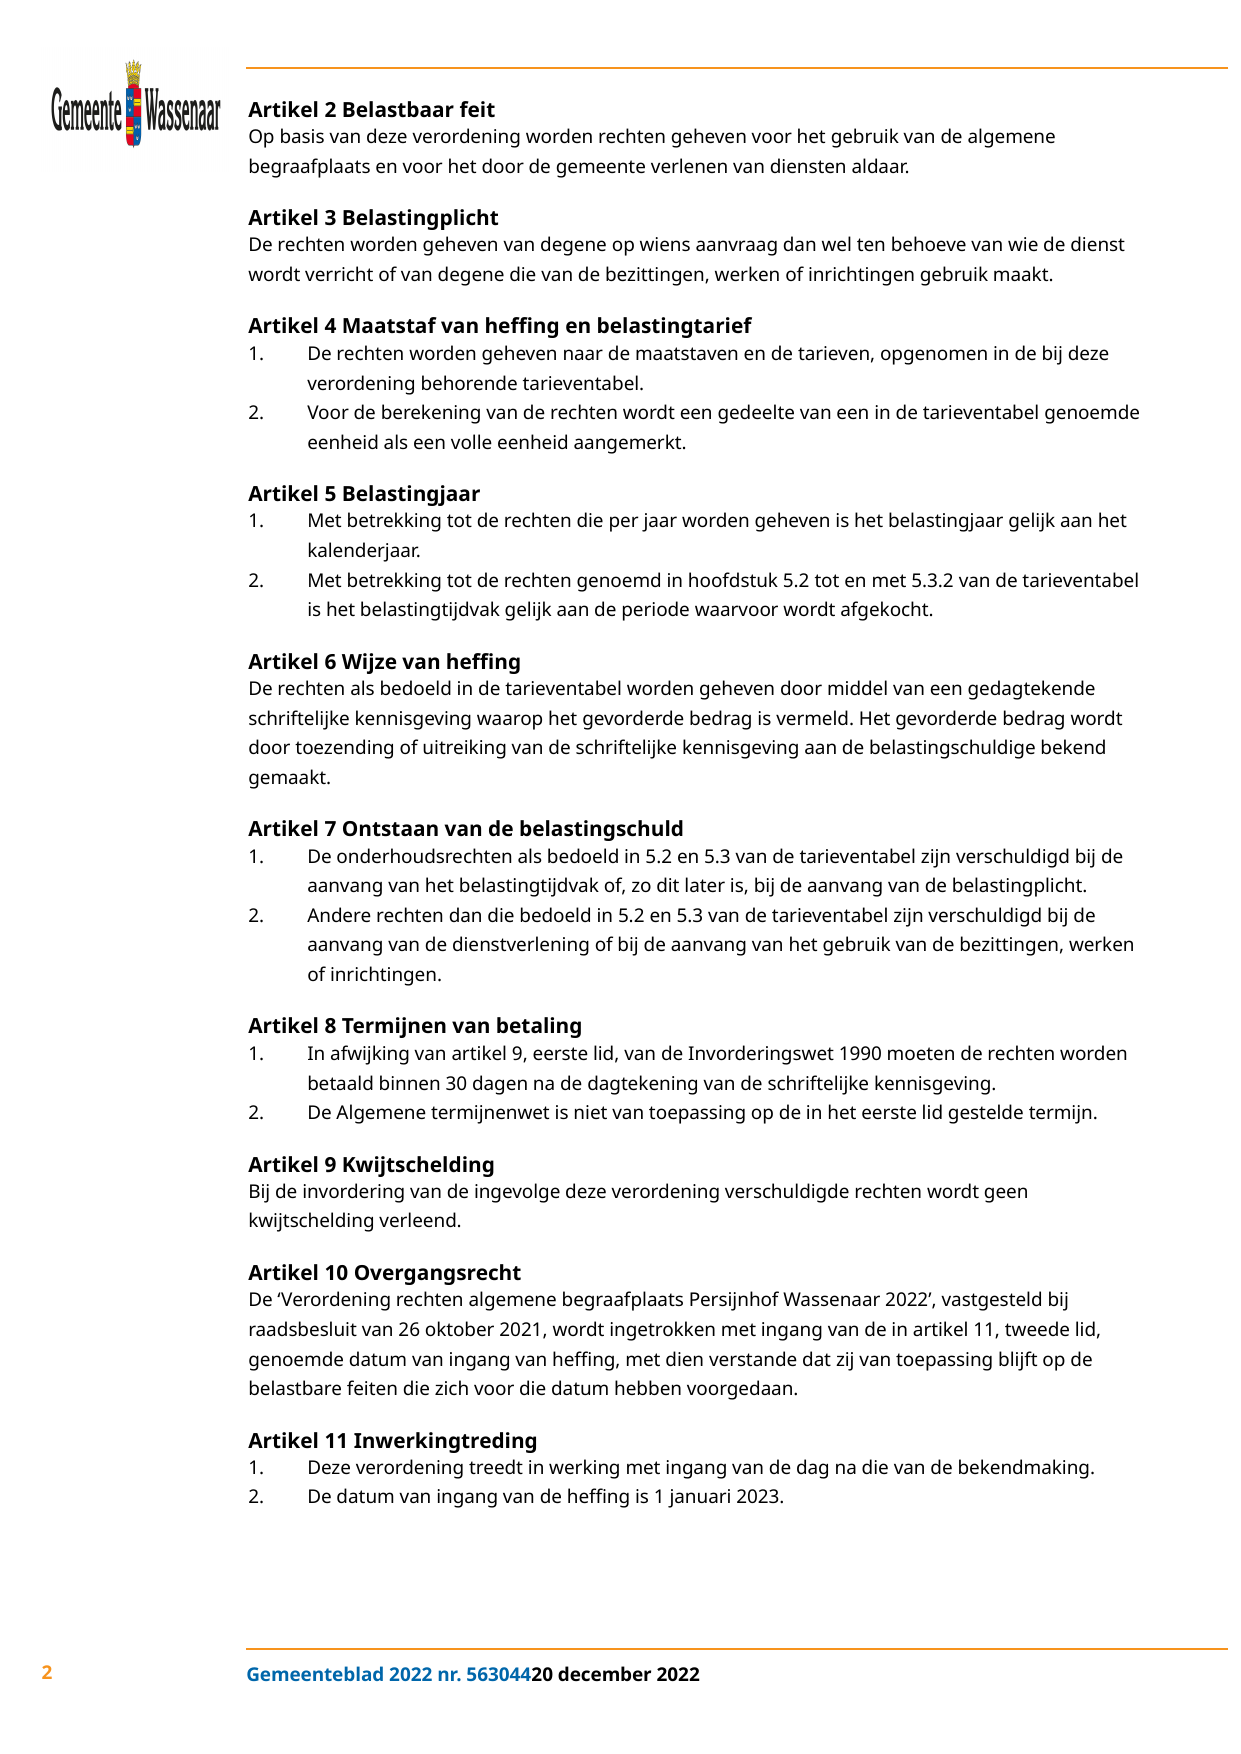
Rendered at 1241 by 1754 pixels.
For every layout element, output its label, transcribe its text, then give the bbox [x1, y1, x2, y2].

list In afwijking van artikel 9, eerste lid, van de Invorderingswet 1990 moeten de rechten worden betaald binnen 30 dagen na de dagtekening van de schriftelijke kennisgeving. [248, 1040, 1152, 1095]
text Op basis van deze verordening worden rechten geheven voor het gebruik van de algemene begraafplaats en voor het door de gemeente verlenen van diensten aldaar. [248, 123, 1152, 178]
list De rechten worden geheven naar de maatstaven en de tarieven, opgenomen in de bij deze verordening behorende tarieventabel. [248, 340, 1152, 395]
picture [41, 47, 231, 172]
list Deze verordening treedt in werking met ingang van de dag na die van de bekendmaking. [248, 1454, 1152, 1480]
text Artikel 8 Termijnen van betaling [248, 1012, 1152, 1040]
text Artikel 4 Maatstaf van heffing en belastingtarief [248, 312, 1152, 340]
list Met betrekking tot de rechten genoemd in hoofdstuk 5.2 tot en met 5.3.2 van de tarieventabel is het belastingtijdvak gelijk aan de periode waarvoor wordt afgekocht. [248, 567, 1152, 622]
text Artikel 5 Belastingjaar [248, 479, 1152, 508]
list De onderhoudsrechten als bedoeld in 5.2 en 5.3 van de tarieventabel zijn verschuldigd bij de aanvang van het belastingtijdvak of, zo dit later is, bij de aanvang van de belastingplicht. [248, 843, 1152, 898]
text De ‘Verordening rechten algemene begraafplaats Persijnhof Wassenaar 2022’, vastgesteld bij raadsbesluit van 26 oktober 2021, wordt ingetrokken met ingang van de in artikel 11, tweede lid, genoemde datum van ingang van heffing, met dien verstande dat zij van toepassing blijft op de belastbare feiten die zich voor die datum hebben voorgedaan. [248, 1287, 1152, 1401]
text Artikel 10 Overgangsrecht [248, 1258, 1152, 1287]
list Voor de berekening van de rechten wordt een gedeelte van een in de tarieventabel genoemde eenheid als een volle eenheid aangemerkt. [248, 399, 1152, 454]
text De rechten als bedoeld in de tarieventabel worden geheven door middel van een gedagtekende schriftelijke kennisgeving waarop het gevorderde bedrag is vermeld. Het gevorderde bedrag wordt door toezending of uitreiking van de schriftelijke kennisgeving aan de belastingschuldige bekend gemaakt. [248, 675, 1152, 790]
text Artikel 6 Wijze van heffing [248, 647, 1152, 675]
list Andere rechten dan die bedoeld in 5.2 en 5.3 van de tarieventabel zijn verschuldigd bij de aanvang van de dienstverlening of bij de aanvang van het gebruik van de bezittingen, werken of inrichtingen. [248, 902, 1152, 987]
text Artikel 11 Inwerkingtreding [248, 1426, 1152, 1454]
text Artikel 3 Belastingplicht [248, 203, 1152, 232]
text Bij de invordering van de ingevolge deze verordening verschuldigde rechten wordt geen kwijtschelding verleend. [248, 1178, 1152, 1233]
list Met betrekking tot de rechten die per jaar worden geheven is het belastingjaar gelijk aan het kalenderjaar. [248, 508, 1152, 563]
text Artikel 2 Belastbaar feit [248, 95, 1152, 123]
list De Algemene termijnenwet is niet van toepassing op de in het eerste lid gestelde termijn. [248, 1099, 1152, 1125]
text Artikel 7 Ontstaan van de belastingschuld [248, 814, 1152, 843]
list De datum van ingang van de heffing is 1 januari 2023. [248, 1484, 1152, 1509]
text De rechten worden geheven van degene op wiens aanvraag dan wel ten behoeve van wie de dienst wordt verricht of van degene die van de bezittingen, werken of inrichtingen gebruik maakt. [248, 232, 1152, 287]
text Artikel 9 Kwijtschelding [248, 1150, 1152, 1178]
